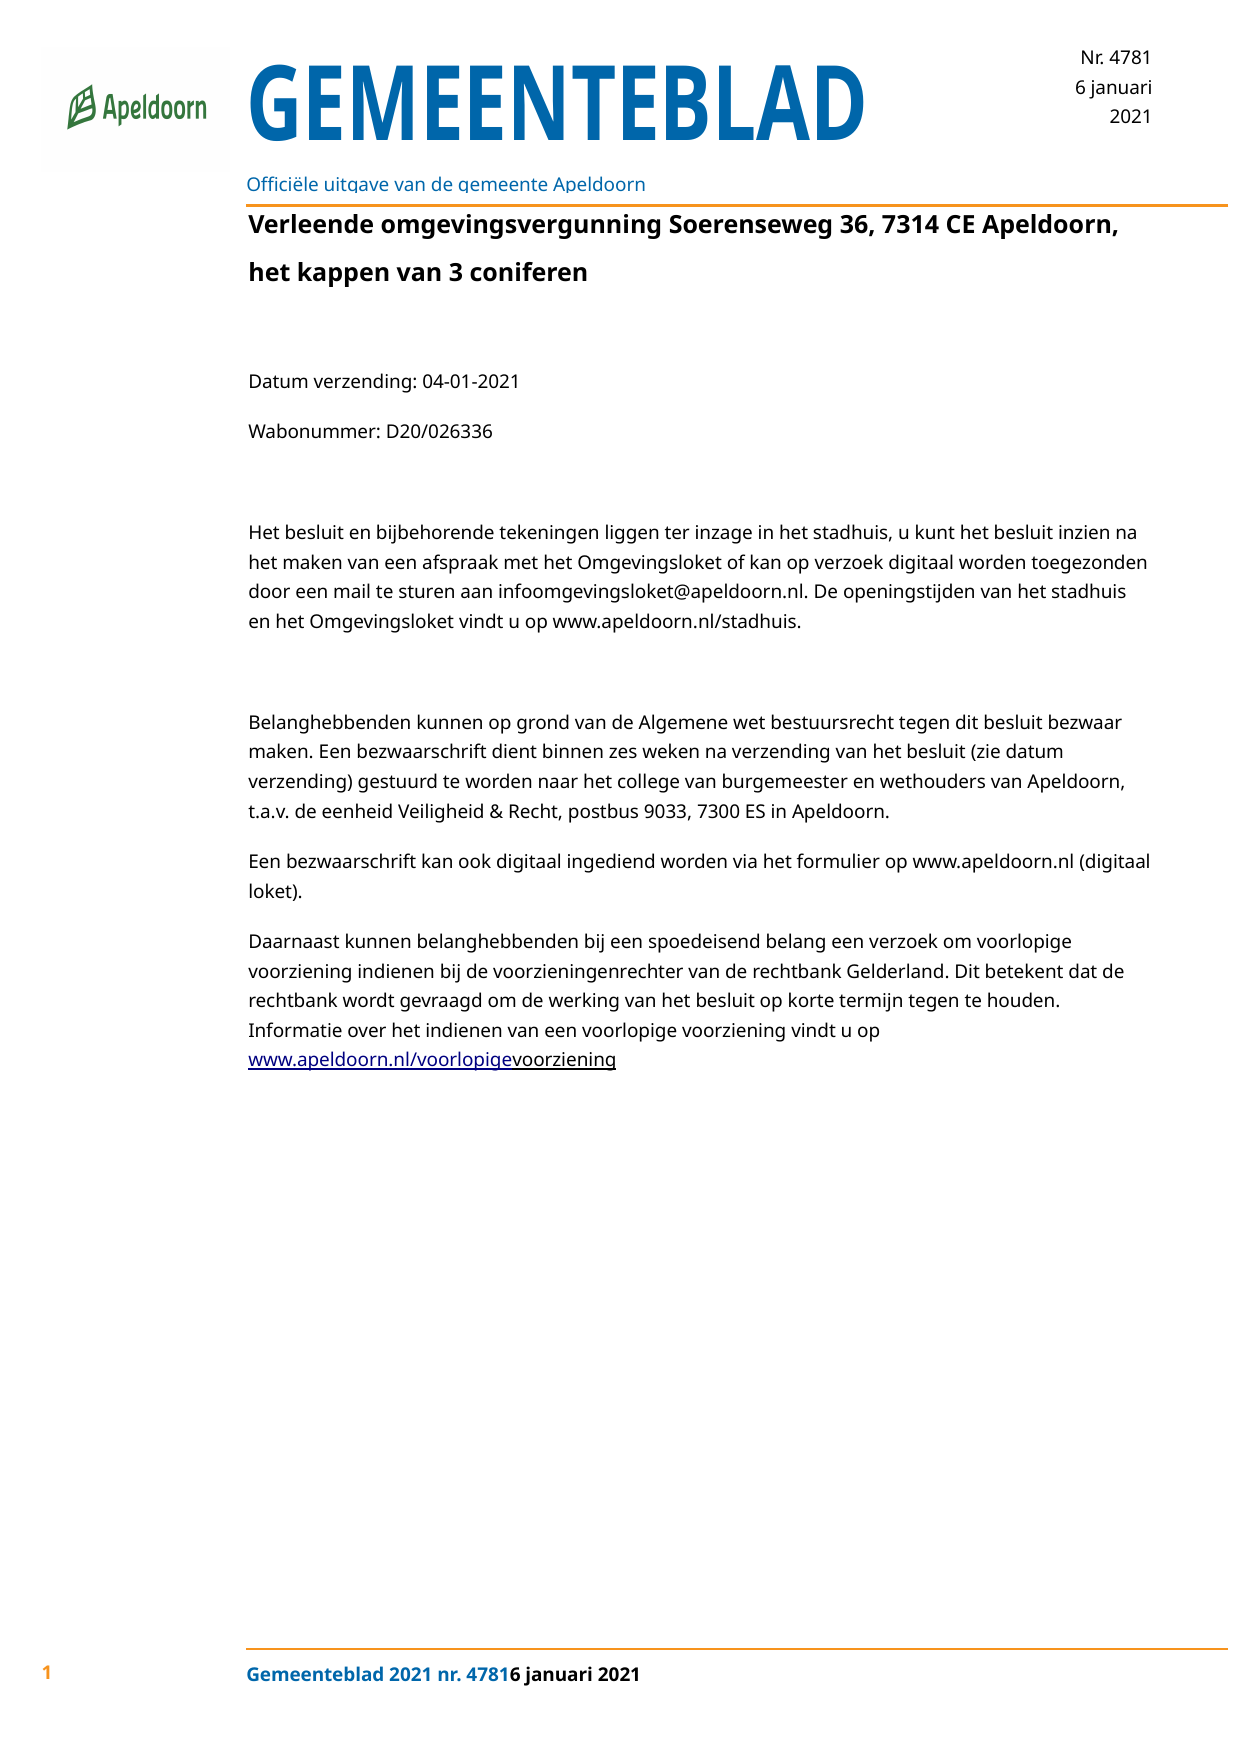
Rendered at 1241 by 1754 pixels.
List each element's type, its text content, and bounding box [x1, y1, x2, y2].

text Verleende omgevingsvergunning Soerenseweg 36, 7314 CE Apeldoorn, het kappen van 3 coniferen [248, 207, 1152, 288]
text Het besluit en bijbehorende tekeningen liggen ter inzage in het stadhuis, u kunt het besluit inzien na het maken van een afspraak met het Omgevingsloket of kan op verzoek digitaal worden toegezonden door een mail te sturen aan infoomgevingsloket@apeldoorn.nl. De openingstijden van het stadhuis en het Omgevingsloket vindt u op www.apeldoorn.nl/stadhuis. [248, 519, 1152, 634]
text Een bezwaarschrift kan ook digitaal ingediend worden via het formulier op www.apeldoorn.nl (digitaal loket). [248, 848, 1152, 904]
text Datum verzending: 04-01-2021 [248, 368, 1152, 394]
text Belanghebbenden kunnen op grond van de Algemene wet bestuursrecht tegen dit besluit bezwaar maken. Een bezwaarschrift dient binnen zes weken na verzending van het besluit (zie datum verzending) gestuurd te worden naar het college van burgemeester en wethouders van Apeldoorn, t.a.v. de eenheid Veiligheid & Recht, postbus 9033, 7300 ES in Apeldoorn. [248, 709, 1152, 824]
text Daarnaast kunnen belanghebbenden bij een spoedeisend belang een verzoek om voorlopige voorziening indienen bij de voorzieningenrechter van de rechtbank Gelderland. Dit betekent dat de rechtbank wordt gevraagd om de werking van het besluit op korte termijn tegen te houden. Informatie over het indienen van een voorlopige voorziening vindt u op www.apeldoorn.nl/voorlopigevoorziening [248, 928, 1152, 1072]
text Wabonummer: D20/026336 [248, 419, 1152, 444]
picture [41, 47, 231, 172]
